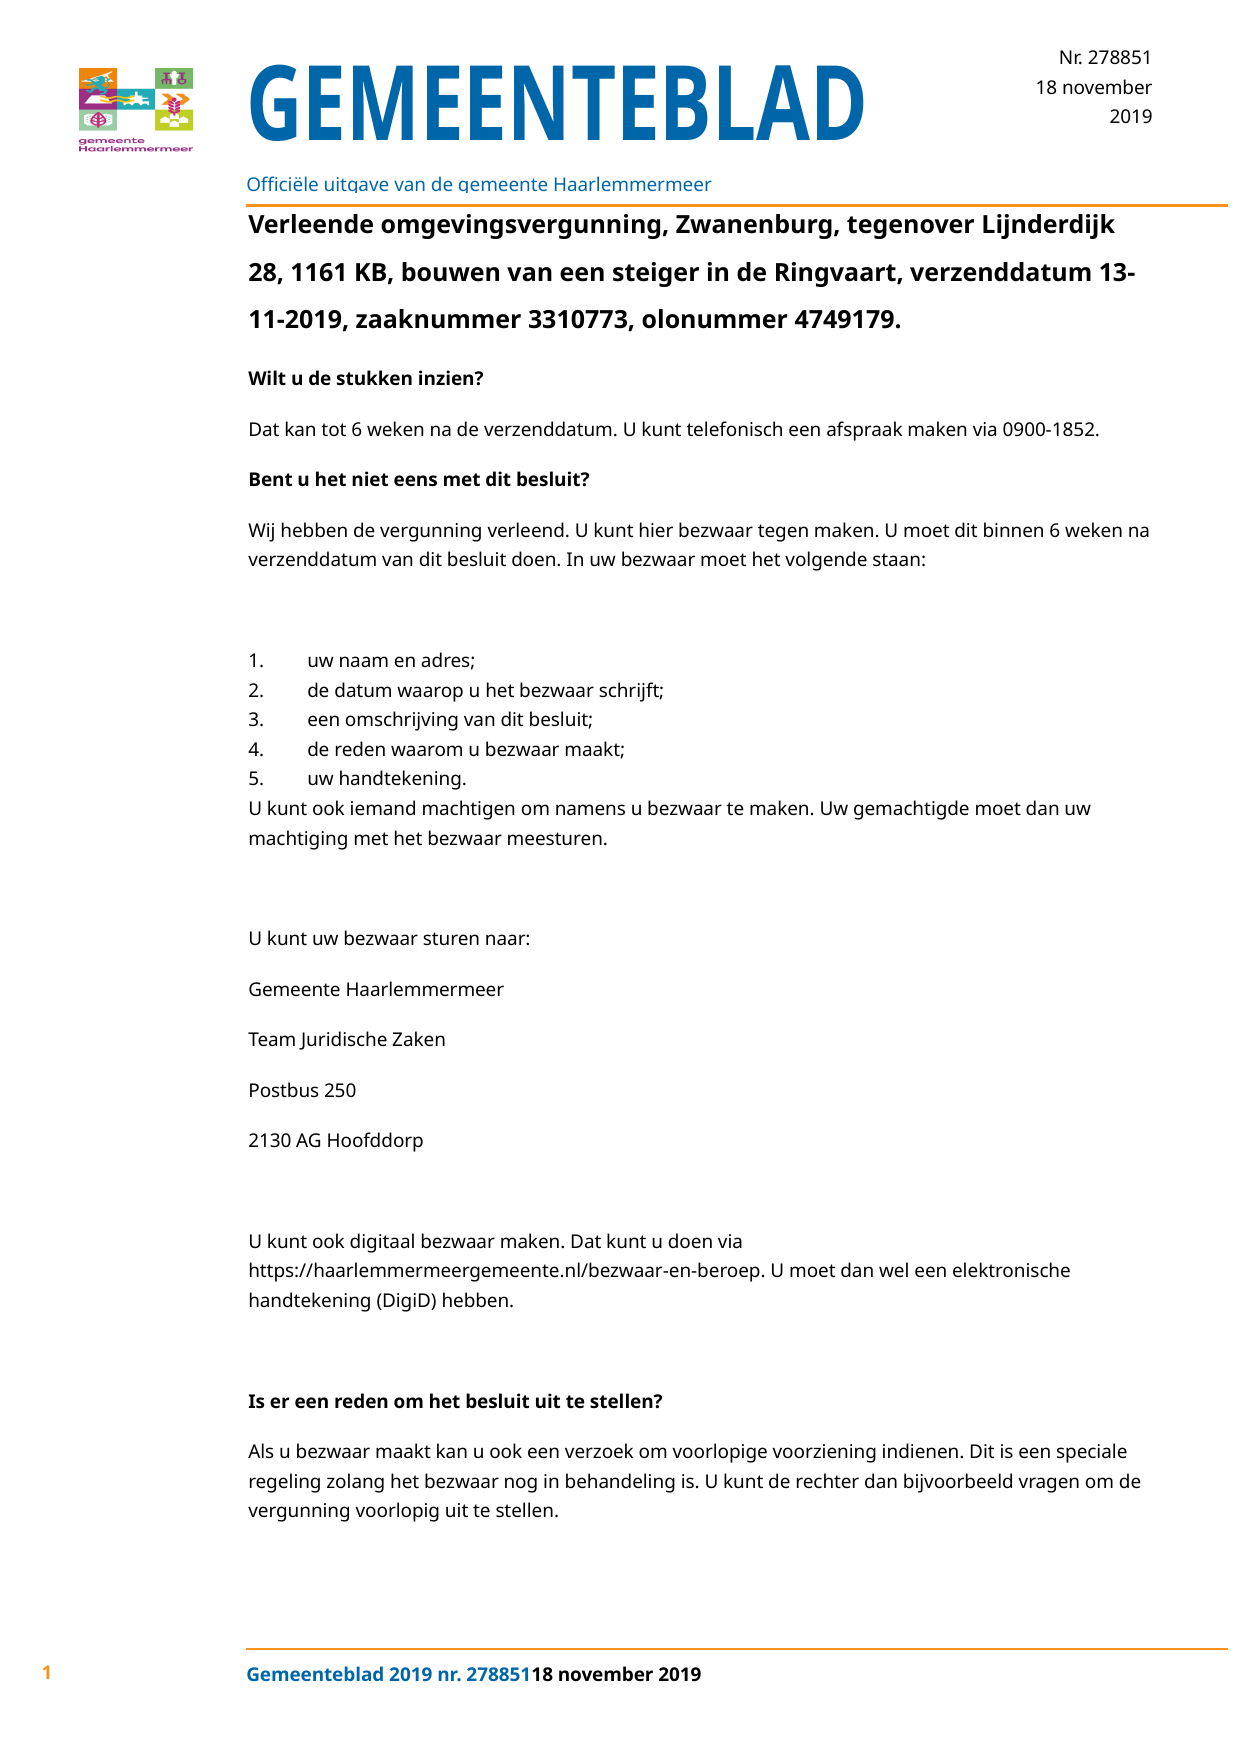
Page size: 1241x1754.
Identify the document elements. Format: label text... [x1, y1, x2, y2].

text U kunt uw bezwaar sturen naar: [248, 926, 1152, 951]
list de reden waarom u bezwaar maakt; [248, 736, 1152, 762]
text Is er een reden om het besluit uit te stellen? [248, 1388, 1152, 1414]
text Wij hebben de vergunning verleend. U kunt hier bezwaar tegen maken. U moet dit binnen 6 weken na verzenddatum van dit besluit doen. In uw bezwaar moet het volgende staan: [248, 517, 1152, 572]
list uw handtekening. [248, 766, 1152, 791]
list de datum waarop u het bezwaar schrijft; [248, 677, 1152, 702]
text U kunt ook digitaal bezwaar maken. Dat kunt u doen via https://haarlemmermeergemeente.nl/bezwaar-en-beroep. U moet dan wel een elektronische handtekening (DigiD) hebben. [248, 1228, 1152, 1313]
text Bent u het niet eens met dit besluit? [248, 466, 1152, 492]
text Postbus 250 [248, 1077, 1152, 1102]
list uw naam en adres; [248, 647, 1152, 673]
list een omschrijving van dit besluit; [248, 706, 1152, 732]
text U kunt ook iemand machtigen om namens u bezwaar te maken. Uw gemachtigde moet dan uw machtiging met het bezwaar meesturen. [248, 795, 1152, 850]
text Team Juridische Zaken [248, 1026, 1152, 1052]
text Dat kan tot 6 weken na de verzenddatum. U kunt telefonisch een afspraak maken via 0900-1852. [248, 416, 1152, 442]
text Verleende omgevingsvergunning, Zwanenburg, tegenover Lijnderdijk 28, 1161 KB, bouwen van een steiger in de Ringvaart, verzenddatum 13-11-2019, zaaknummer 3310773, olonummer 4749179. [248, 207, 1152, 336]
text Wilt u de stukken inzien? [248, 366, 1152, 391]
text Als u bezwaar maakt kan u ook een verzoek om voorlopige voorziening indienen. Dit is een speciale regeling zolang het bezwaar nog in behandeling is. U kunt de rechter dan bijvoorbeeld vragen om de vergunning voorlopig uit te stellen. [248, 1438, 1152, 1523]
picture [41, 47, 231, 172]
text Gemeente Haarlemmermeer [248, 976, 1152, 1002]
text 2130 AG Hoofddorp [248, 1127, 1152, 1153]
